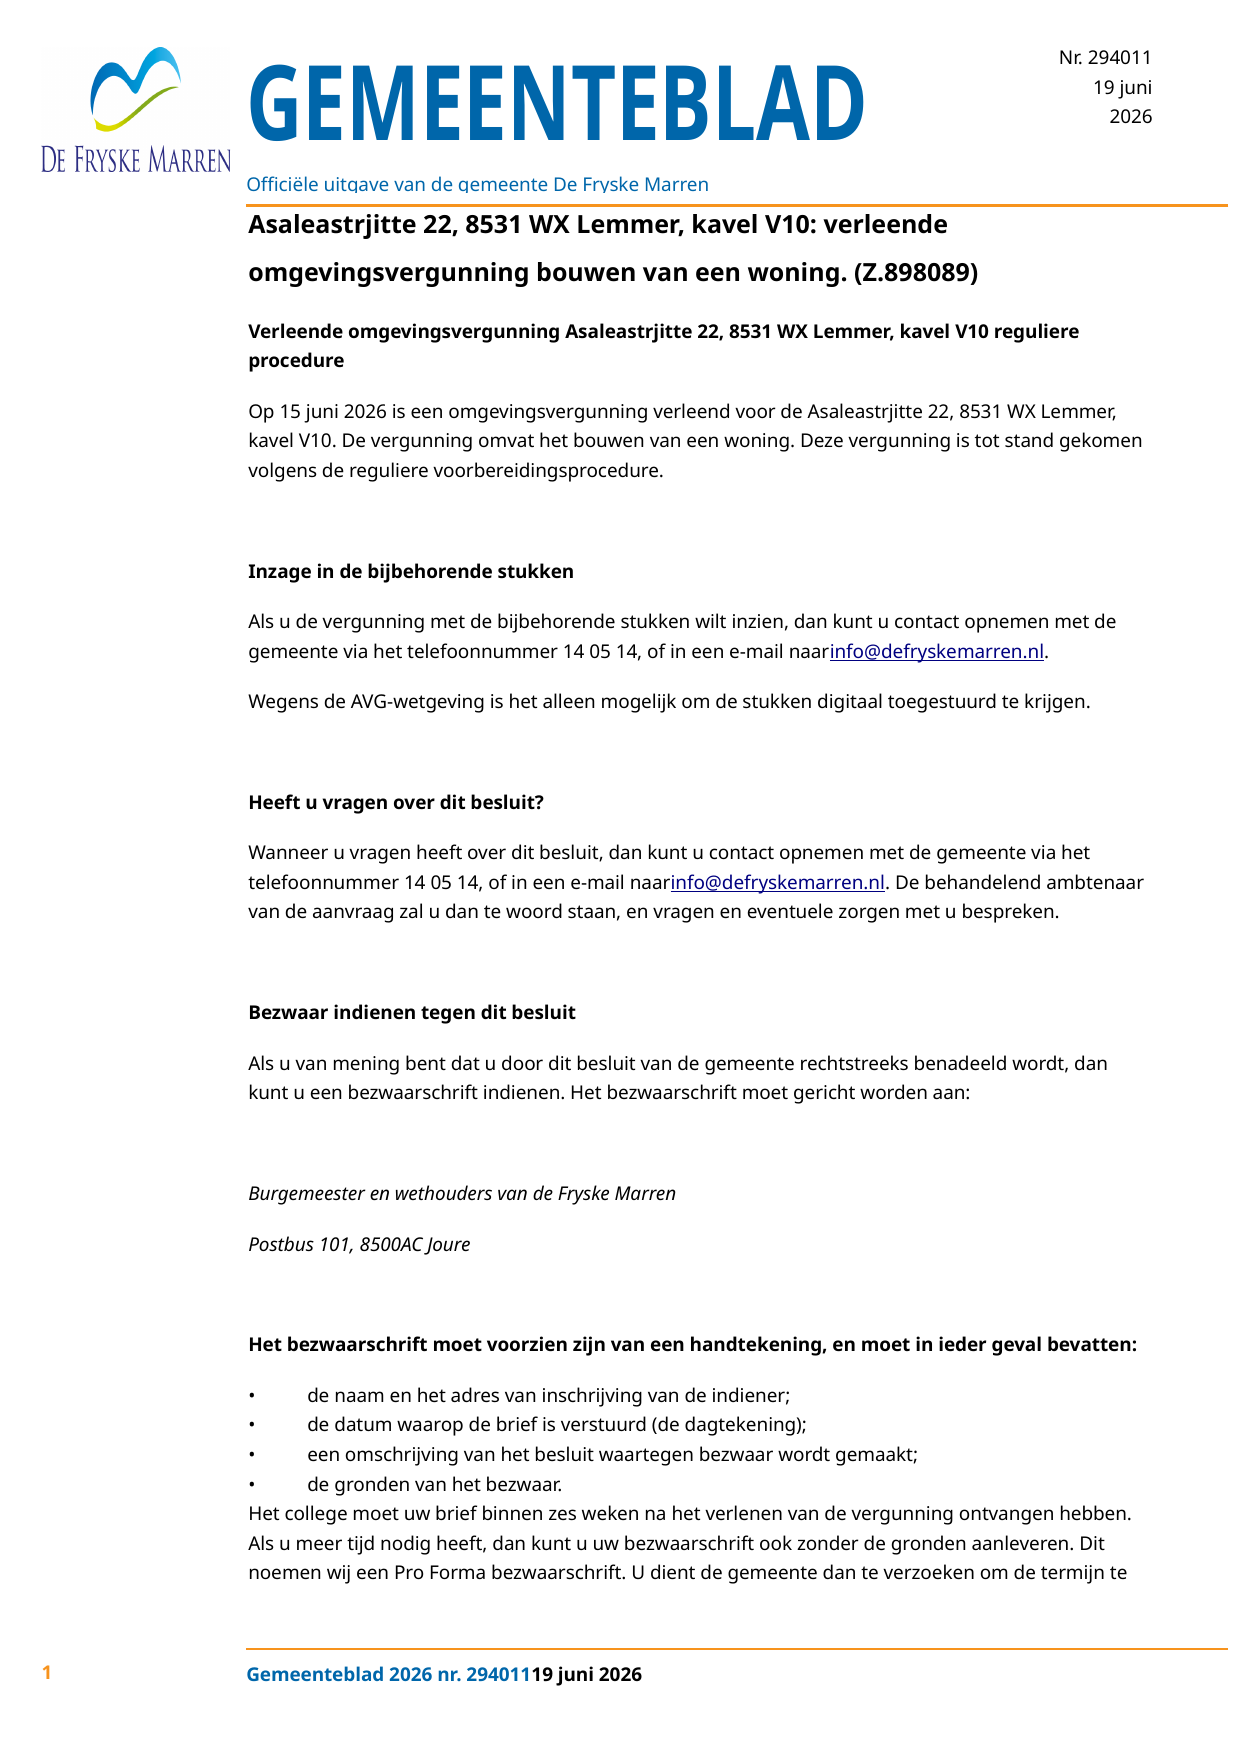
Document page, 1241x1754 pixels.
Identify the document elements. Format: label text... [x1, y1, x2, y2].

text Als u de vergunning met de bijbehorende stukken wilt inzien, dan kunt u contact opnemen met de gemeente via het telefoonnummer 14 05 14, of in een e-mail naarinfo@defryskemarren.nl. [248, 608, 1152, 664]
text Het bezwaarschrift moet voorzien zijn van een handtekening, en moet in ieder geval bevatten: [248, 1332, 1152, 1357]
text Inzage in de bijbehorende stukken [248, 558, 1152, 584]
picture [41, 47, 231, 172]
text Burgemeester en wethouders van de Fryske Marren [248, 1180, 1152, 1206]
text Postbus 101, 8500AC Joure [248, 1231, 1152, 1257]
list de naam en het adres van inschrijving van de indiener; [248, 1382, 1152, 1408]
text Bezwaar indienen tegen dit besluit [248, 999, 1152, 1025]
list een omschrijving van het besluit waartegen bezwaar wordt gemaakt; [248, 1441, 1152, 1467]
list de gronden van het bezwaar. [248, 1471, 1152, 1497]
list de datum waarop de brief is verstuurd (de dagtekening); [248, 1412, 1152, 1437]
text Heeft u vragen over dit besluit? [248, 789, 1152, 815]
text Op 15 juni 2026 is een omgevingsvergunning verleend voor de Asaleastrjitte 22, 8531 WX Lemmer, kavel V10. De vergunning omvat het bouwen van een woning. Deze vergunning is tot stand gekomen volgens de reguliere voorbereidingsprocedure. [248, 398, 1152, 483]
text Het college moet uw brief binnen zes weken na het verlenen van de vergunning ontvangen hebben. Als u meer tijd nodig heeft, dan kunt u uw bezwaarschrift ook zonder de gronden aanleveren. Dit noemen wij een Pro Forma bezwaarschrift. U dient de gemeente dan te verzoeken om de termijn te [248, 1500, 1152, 1585]
text Asaleastrjitte 22, 8531 WX Lemmer, kavel V10: verleende omgevingsvergunning bouwen van een woning. (Z.898089) [248, 207, 1152, 288]
text Verleende omgevingsvergunning Asaleastrjitte 22, 8531 WX Lemmer, kavel V10 reguliere procedure [248, 318, 1152, 373]
text Wanneer u vragen heeft over dit besluit, dan kunt u contact opnemen met de gemeente via het telefoonnummer 14 05 14, of in een e-mail naarinfo@defryskemarren.nl. De behandelend ambtenaar van de aanvraag zal u dan te woord staan, en vragen en eventuele zorgen met u bespreken. [248, 839, 1152, 924]
text Als u van mening bent dat u door dit besluit van de gemeente rechtstreeks benadeeld wordt, dan kunt u een bezwaarschrift indienen. Het bezwaarschrift moet gericht worden aan: [248, 1050, 1152, 1105]
text Wegens de AVG-wetgeving is het alleen mogelijk om de stukken digitaal toegestuurd te krijgen. [248, 688, 1152, 714]
